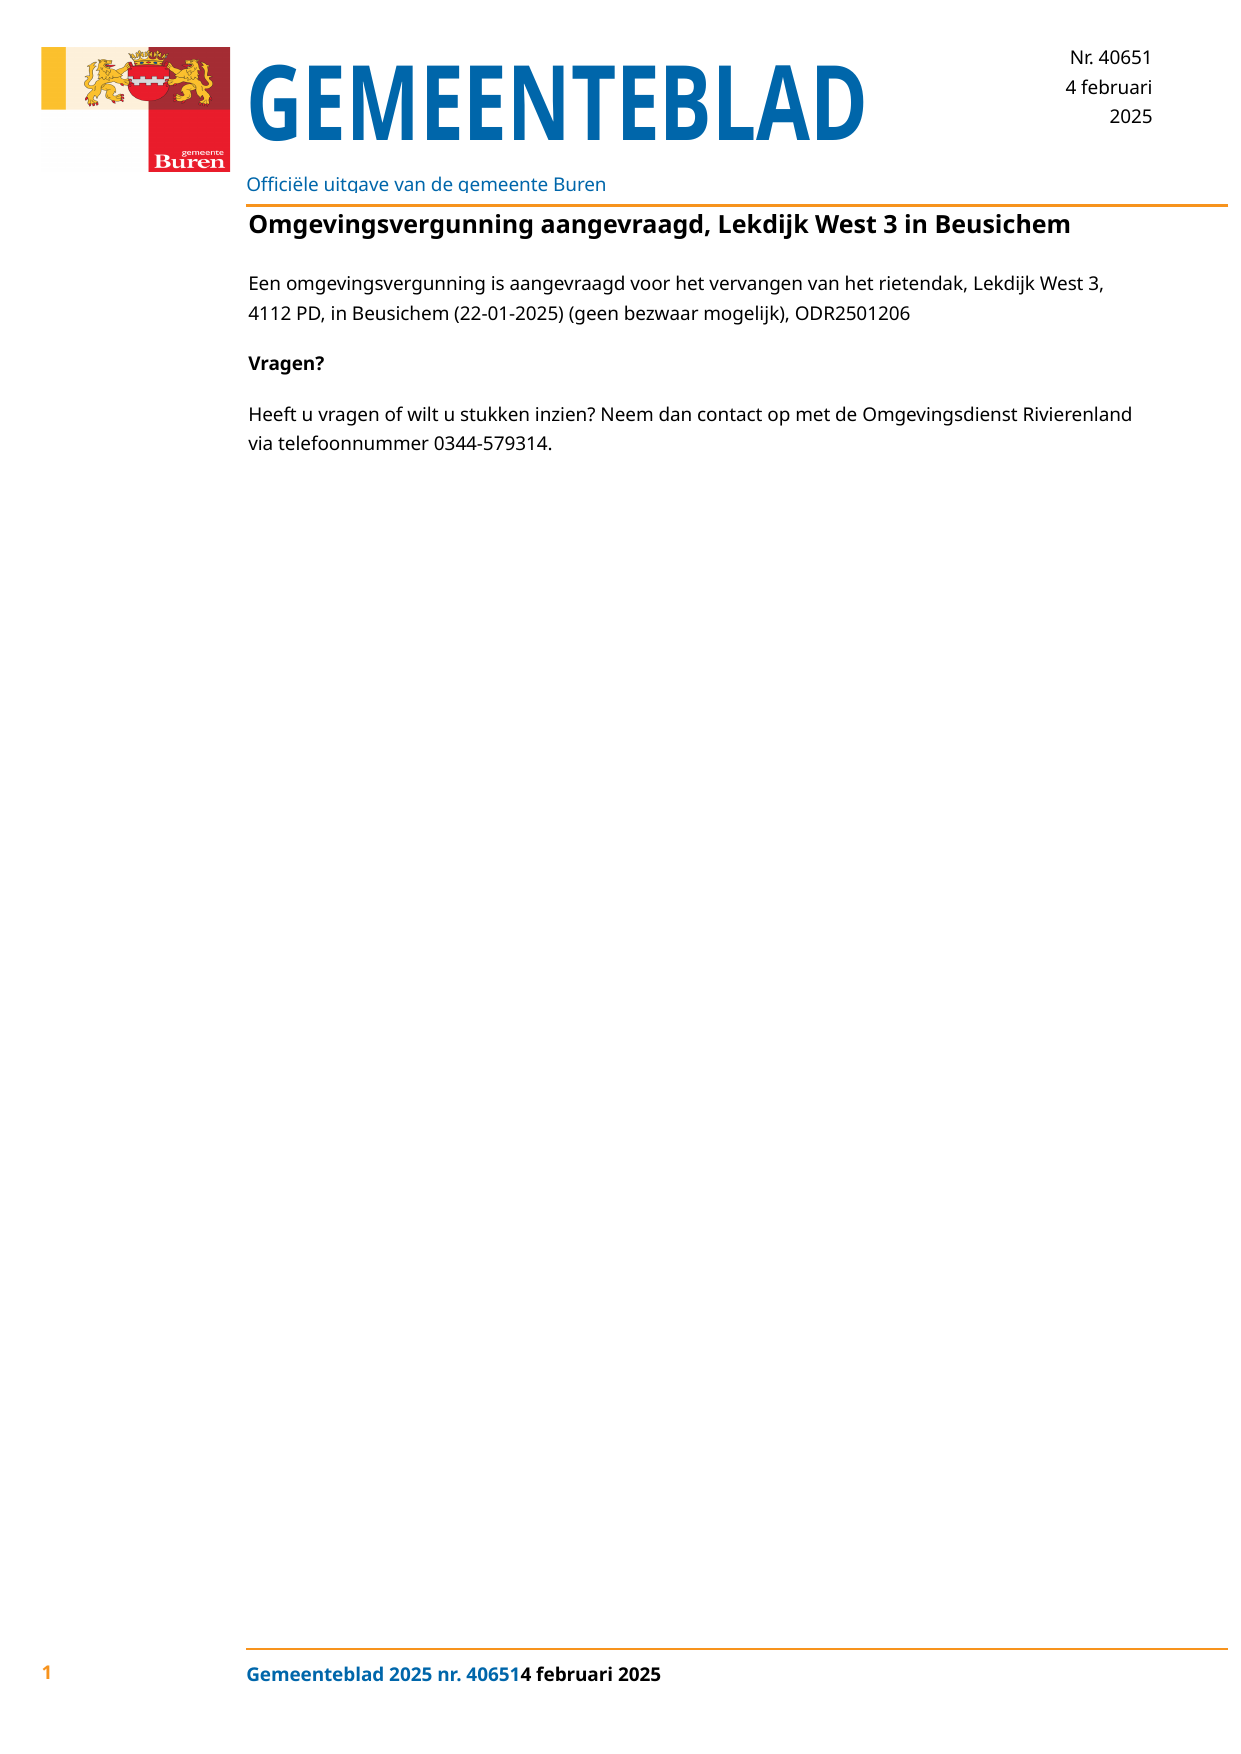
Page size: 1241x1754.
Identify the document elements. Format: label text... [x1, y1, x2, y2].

text Omgevingsvergunning aangevraagd, Lekdijk West 3 in Beusichem [248, 207, 1152, 241]
text Een omgevingsvergunning is aangevraagd voor het vervangen van het rietendak, Lekdijk West 3, 4112 PD, in Beusichem (22-01-2025) (geen bezwaar mogelijk), ODR2501206 [248, 270, 1152, 326]
text Vragen? [248, 350, 1152, 376]
picture [41, 47, 231, 172]
text Heeft u vragen of wilt u stukken inzien? Neem dan contact op met de Omgevingsdienst Rivierenland via telefoonnummer 0344-579314. [248, 401, 1152, 456]
